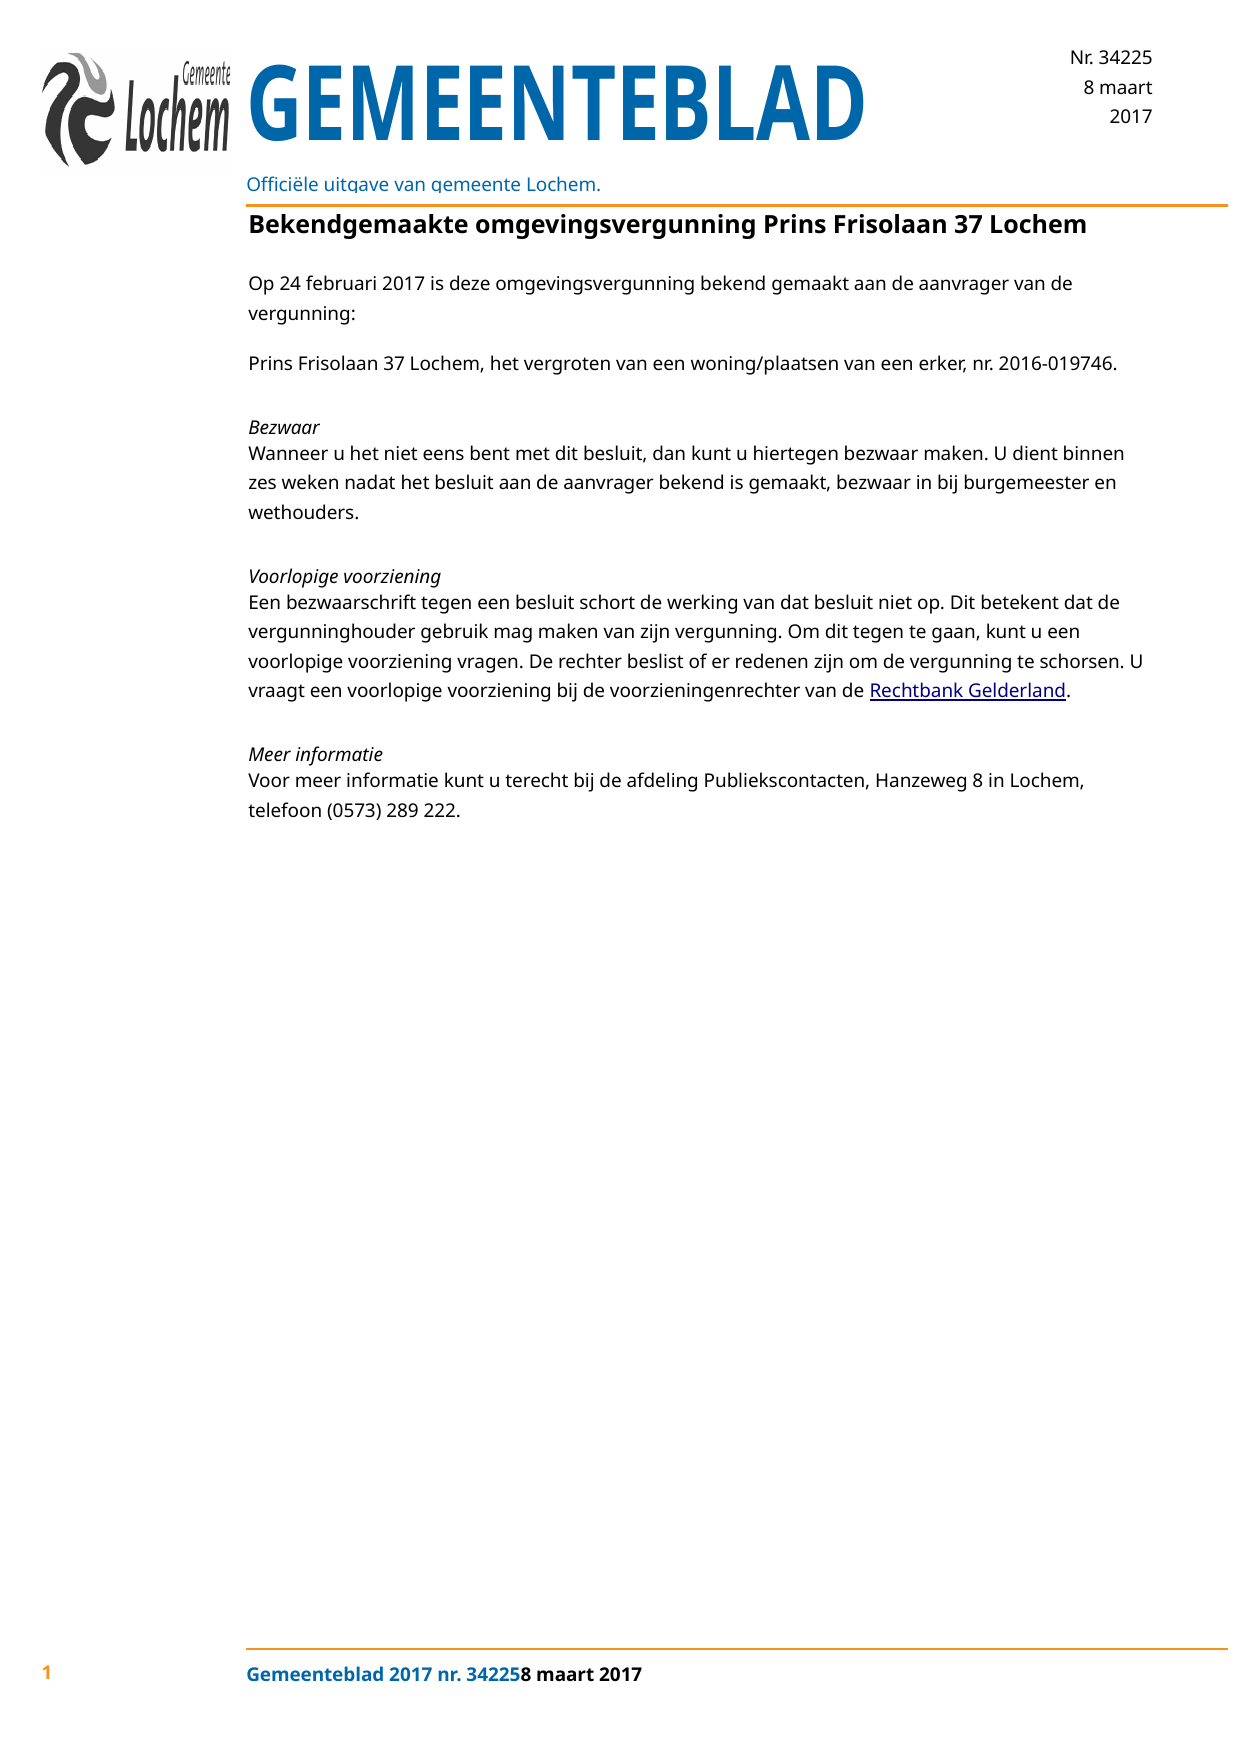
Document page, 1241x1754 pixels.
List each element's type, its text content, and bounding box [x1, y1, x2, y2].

text Voorlopige voorziening [248, 563, 1152, 589]
text Op 24 februari 2017 is deze omgevingsvergunning bekend gemaakt aan de aanvrager van de vergunning: [248, 270, 1152, 326]
picture [41, 47, 231, 172]
text Een bezwaarschrift tegen een besluit schort de werking van dat besluit niet op. Dit betekent dat de vergunninghouder gebruik mag maken van zijn vergunning. Om dit tegen te gaan, kunt u een voorlopige voorziening vragen. De rechter beslist of er redenen zijn om de vergunning te schorsen. U vraagt een voorlopige voorziening bij de voorzieningenrechter van de Rechtbank Gelderland. [248, 589, 1152, 703]
text Bezwaar [248, 414, 1152, 440]
text Voor meer informatie kunt u terecht bij de afdeling Publiekscontacten, Hanzeweg 8 in Lochem, telefoon (0573) 289 222. [248, 767, 1152, 823]
text Wanneer u het niet eens bent met dit besluit, dan kunt u hiertegen bezwaar maken. U dient binnen zes weken nadat het besluit aan de aanvrager bekend is gemaakt, bezwaar in bij burgemeester en wethouders. [248, 440, 1152, 525]
text Meer informatie [248, 742, 1152, 767]
text Bekendgemaakte omgevingsvergunning Prins Frisolaan 37 Lochem [248, 207, 1152, 241]
text Prins Frisolaan 37 Lochem, het vergroten van een woning/plaatsen van een erker, nr. 2016-019746. [248, 350, 1152, 376]
